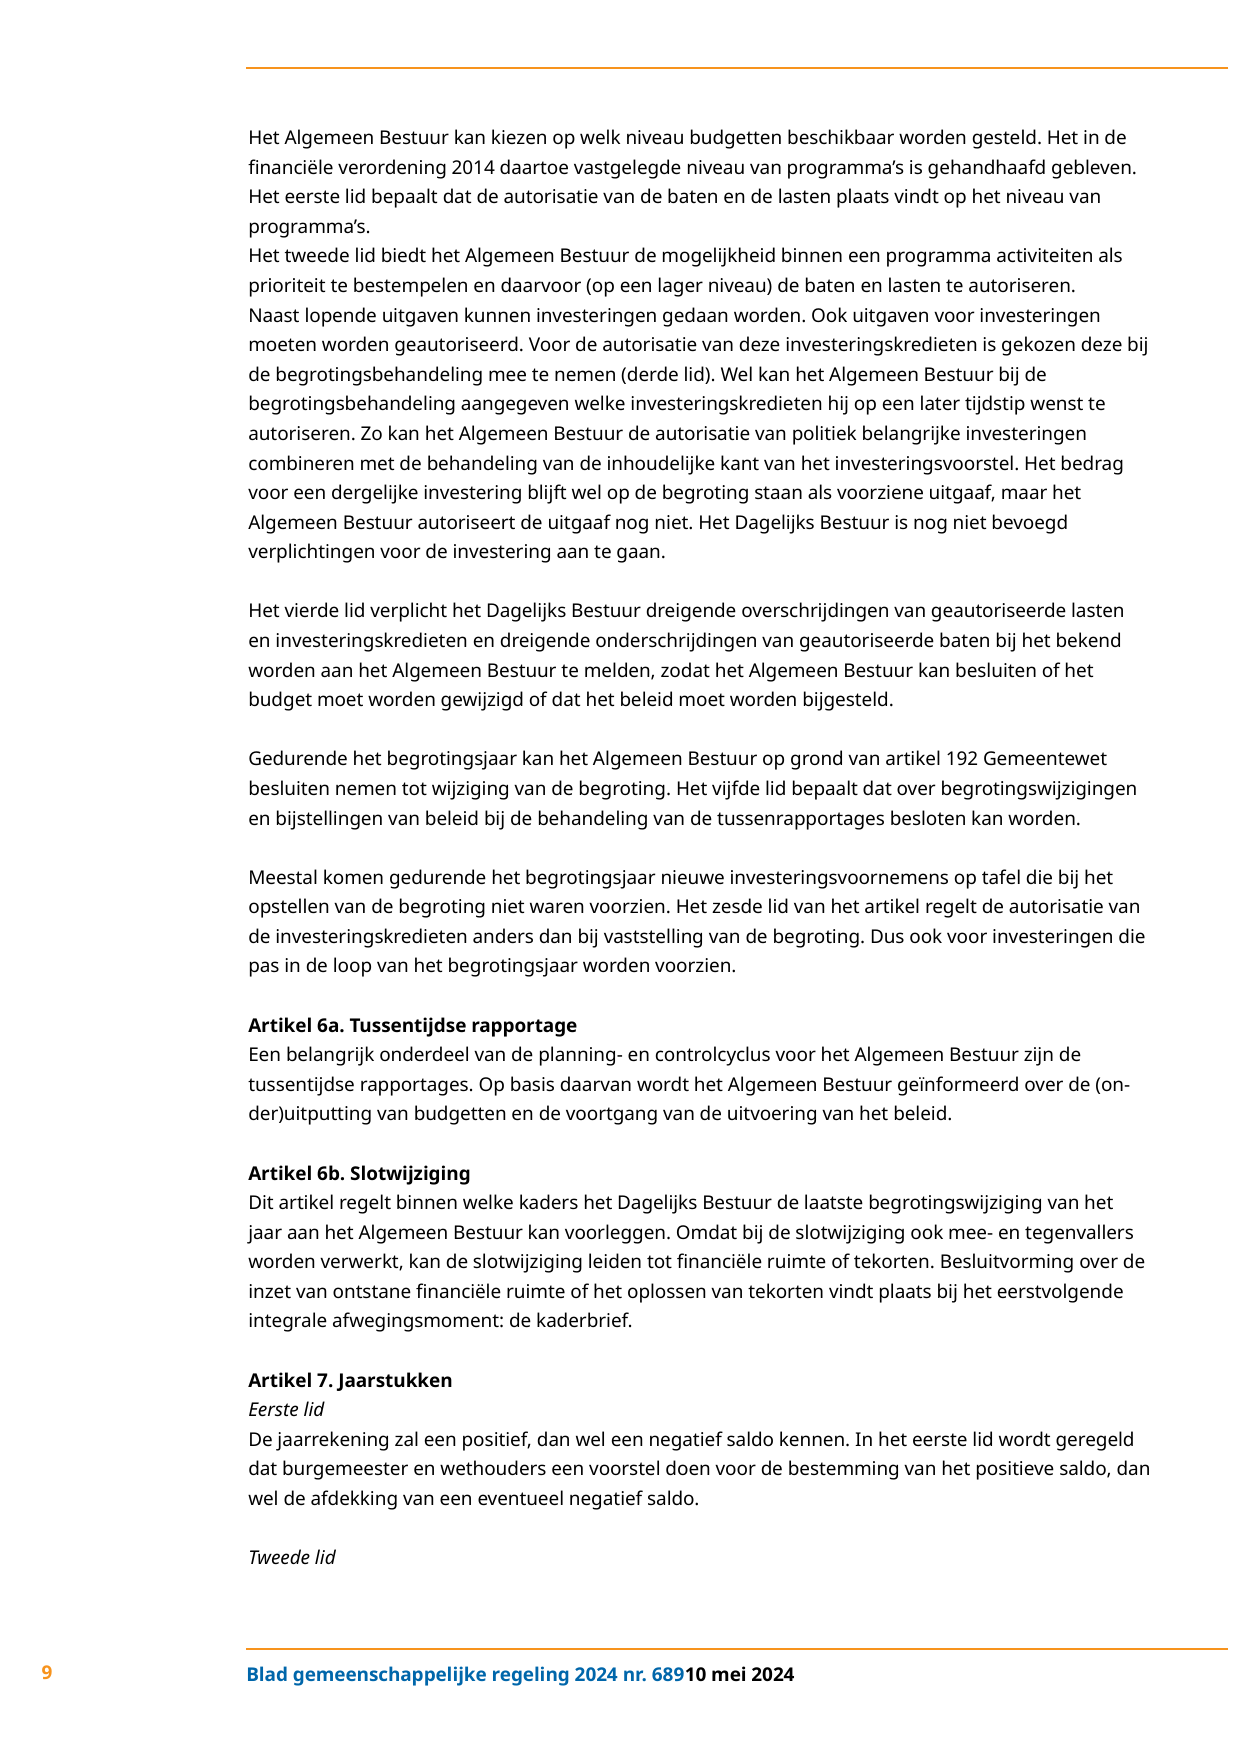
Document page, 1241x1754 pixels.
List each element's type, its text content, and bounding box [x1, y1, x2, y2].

text Artikel 6b. Slotwijziging [248, 1160, 1152, 1186]
picture [41, 47, 231, 172]
text Meestal komen gedurende het begrotingsjaar nieuwe investeringsvoornemens op tafel die bij het opstellen van de begroting niet waren voorzien. Het zesde lid van het artikel regelt de autorisatie van de investeringskredieten anders dan bij vaststelling van de begroting. Dus ook voor investeringen die pas in de loop van het begrotingsjaar worden voorzien. [248, 864, 1152, 978]
text Tweede lid [248, 1544, 1152, 1570]
text Een belangrijk onderdeel van de planning- en controlcyclus voor het Algemeen Bestuur zijn de tussentijdse rapportages. Op basis daarvan wordt het Algemeen Bestuur geïnformeerd over de (on- der)uitputting van budgetten en de voortgang van de uitvoering van het beleid. [248, 1041, 1152, 1126]
text Het tweede lid biedt het Algemeen Bestuur de mogelijkheid binnen een programma activiteiten als prioriteit te bestempelen en daarvoor (op een lager niveau) de baten en lasten te autoriseren. [248, 243, 1152, 298]
text Gedurende het begrotingsjaar kan het Algemeen Bestuur op grond van artikel 192 Gemeentewet besluiten nemen tot wijziging van de begroting. Het vijfde lid bepaalt dat over begrotingswijzigingen en bijstellingen van beleid bij de behandeling van de tussenrapportages besloten kan worden. [248, 746, 1152, 831]
text Het vierde lid verplicht het Dagelijks Bestuur dreigende overschrijdingen van geautoriseerde lasten en investeringskredieten en dreigende onderschrijdingen van geautoriseerde baten bij het bekend worden aan het Algemeen Bestuur te melden, zodat het Algemeen Bestuur kan besluiten of het budget moet worden gewijzigd of dat het beleid moet worden bijgesteld. [248, 598, 1152, 712]
text Het Algemeen Bestuur kan kiezen op welk niveau budgetten beschikbaar worden gesteld. Het in de financiële verordening 2014 daartoe vastgelegde niveau van programma’s is gehandhaafd gebleven. Het eerste lid bepaalt dat de autorisatie van de baten en de lasten plaats vindt op het niveau van programma’s. [248, 124, 1152, 239]
text Artikel 7. Jaarstukken [248, 1367, 1152, 1393]
text Naast lopende uitgaven kunnen investeringen gedaan worden. Ook uitgaven voor investeringen moeten worden geautoriseerd. Voor de autorisatie van deze investeringskredieten is gekozen deze bij de begrotingsbehandeling mee te nemen (derde lid). Wel kan het Algemeen Bestuur bij de begrotingsbehandeling aangegeven welke investeringskredieten hij op een later tijdstip wenst te autoriseren. Zo kan het Algemeen Bestuur de autorisatie van politiek belangrijke investeringen combineren met de behandeling van de inhoudelijke kant van het investeringsvoorstel. Het bedrag voor een dergelijke investering blijft wel op de begroting staan als voorziene uitgaaf, maar het Algemeen Bestuur autoriseert de uitgaaf nog niet. Het Dagelijks Bestuur is nog niet bevoegd verplichtingen voor de investering aan te gaan. [248, 302, 1152, 564]
text Artikel 6a. Tussentijdse rapportage [248, 1012, 1152, 1038]
text Dit artikel regelt binnen welke kaders het Dagelijks Bestuur de laatste begrotingswijziging van het jaar aan het Algemeen Bestuur kan voorleggen. Omdat bij de slotwijziging ook mee- en tegenvallers worden verwerkt, kan de slotwijziging leiden tot financiële ruimte of tekorten. Besluitvorming over de inzet van ontstane financiële ruimte of het oplossen van tekorten vindt plaats bij het eerstvolgende integrale afwegingsmoment: de kaderbrief. [248, 1189, 1152, 1333]
text De jaarrekening zal een positief, dan wel een negatief saldo kennen. In het eerste lid wordt geregeld dat burgemeester en wethouders een voorstel doen voor de bestemming van het positieve saldo, dan wel de afdekking van een eventueel negatief saldo. [248, 1426, 1152, 1511]
text Eerste lid [248, 1396, 1152, 1422]
